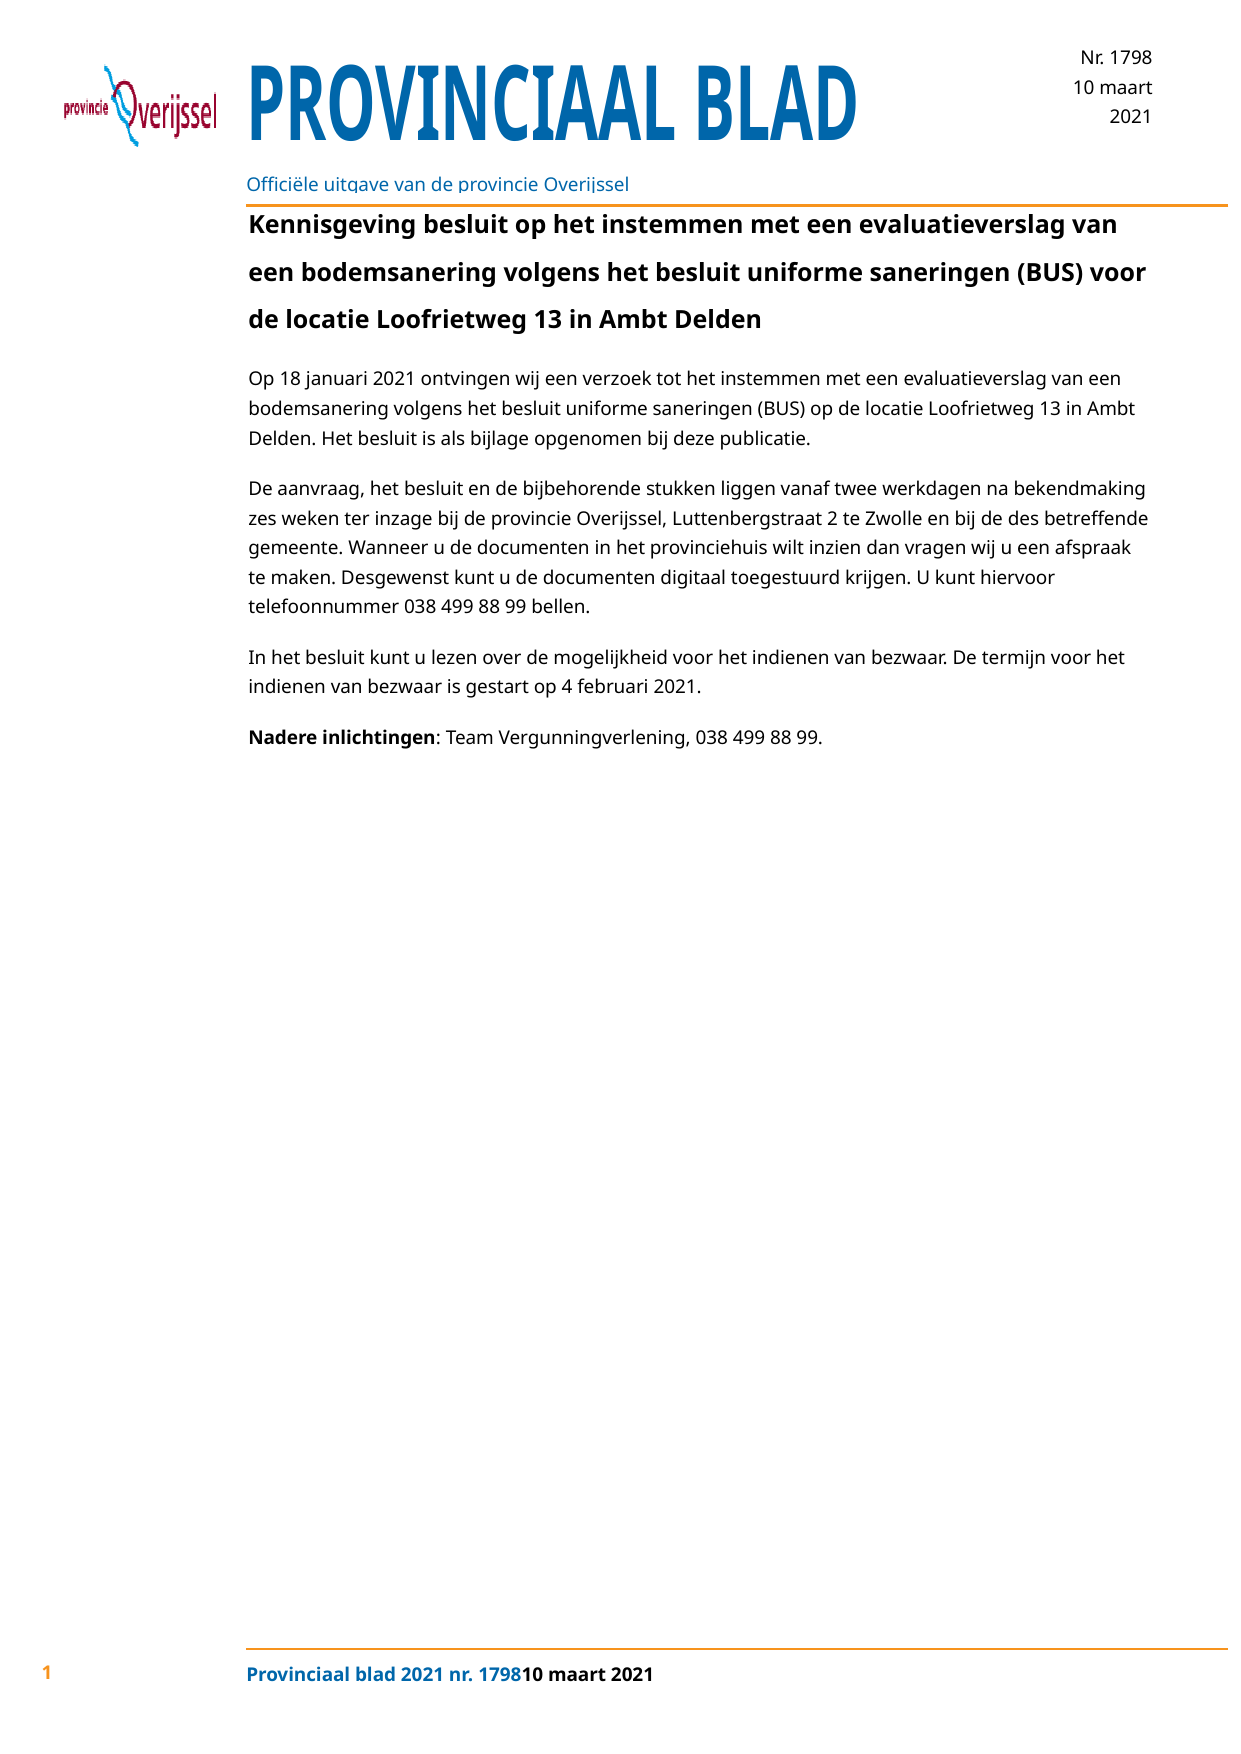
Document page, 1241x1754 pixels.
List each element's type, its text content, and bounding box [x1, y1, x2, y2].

text Kennisgeving besluit op het instemmen met een evaluatieverslag van een bodemsanering volgens het besluit uniforme saneringen (BUS) voor de locatie Loofrietweg 13 in Ambt Delden [248, 207, 1152, 336]
text In het besluit kunt u lezen over de mogelijkheid voor het indienen van bezwaar. De termijn voor het indienen van bezwaar is gestart op 4 februari 2021. [248, 644, 1152, 699]
text Nadere inlichtingen: Team Vergunningverlening, 038 499 88 99. [248, 724, 1152, 749]
text Op 18 januari 2021 ontvingen wij een verzoek tot het instemmen met een evaluatieverslag van een bodemsanering volgens het besluit uniforme saneringen (BUS) op de locatie Loofrietweg 13 in Ambt Delden. Het besluit is als bijlage opgenomen bij deze publicatie. [248, 366, 1152, 450]
picture [41, 47, 231, 172]
text De aanvraag, het besluit en de bijbehorende stukken liggen vanaf twee werkdagen na bekendmaking zes weken ter inzage bij de provincie Overijssel, Luttenbergstraat 2 te Zwolle en bij de des betreffende gemeente. Wanneer u de documenten in het provinciehuis wilt inzien dan vragen wij u een afspraak te maken. Desgewenst kunt u de documenten digitaal toegestuurd krijgen. U kunt hiervoor telefoonnummer 038 499 88 99 bellen. [248, 475, 1152, 619]
